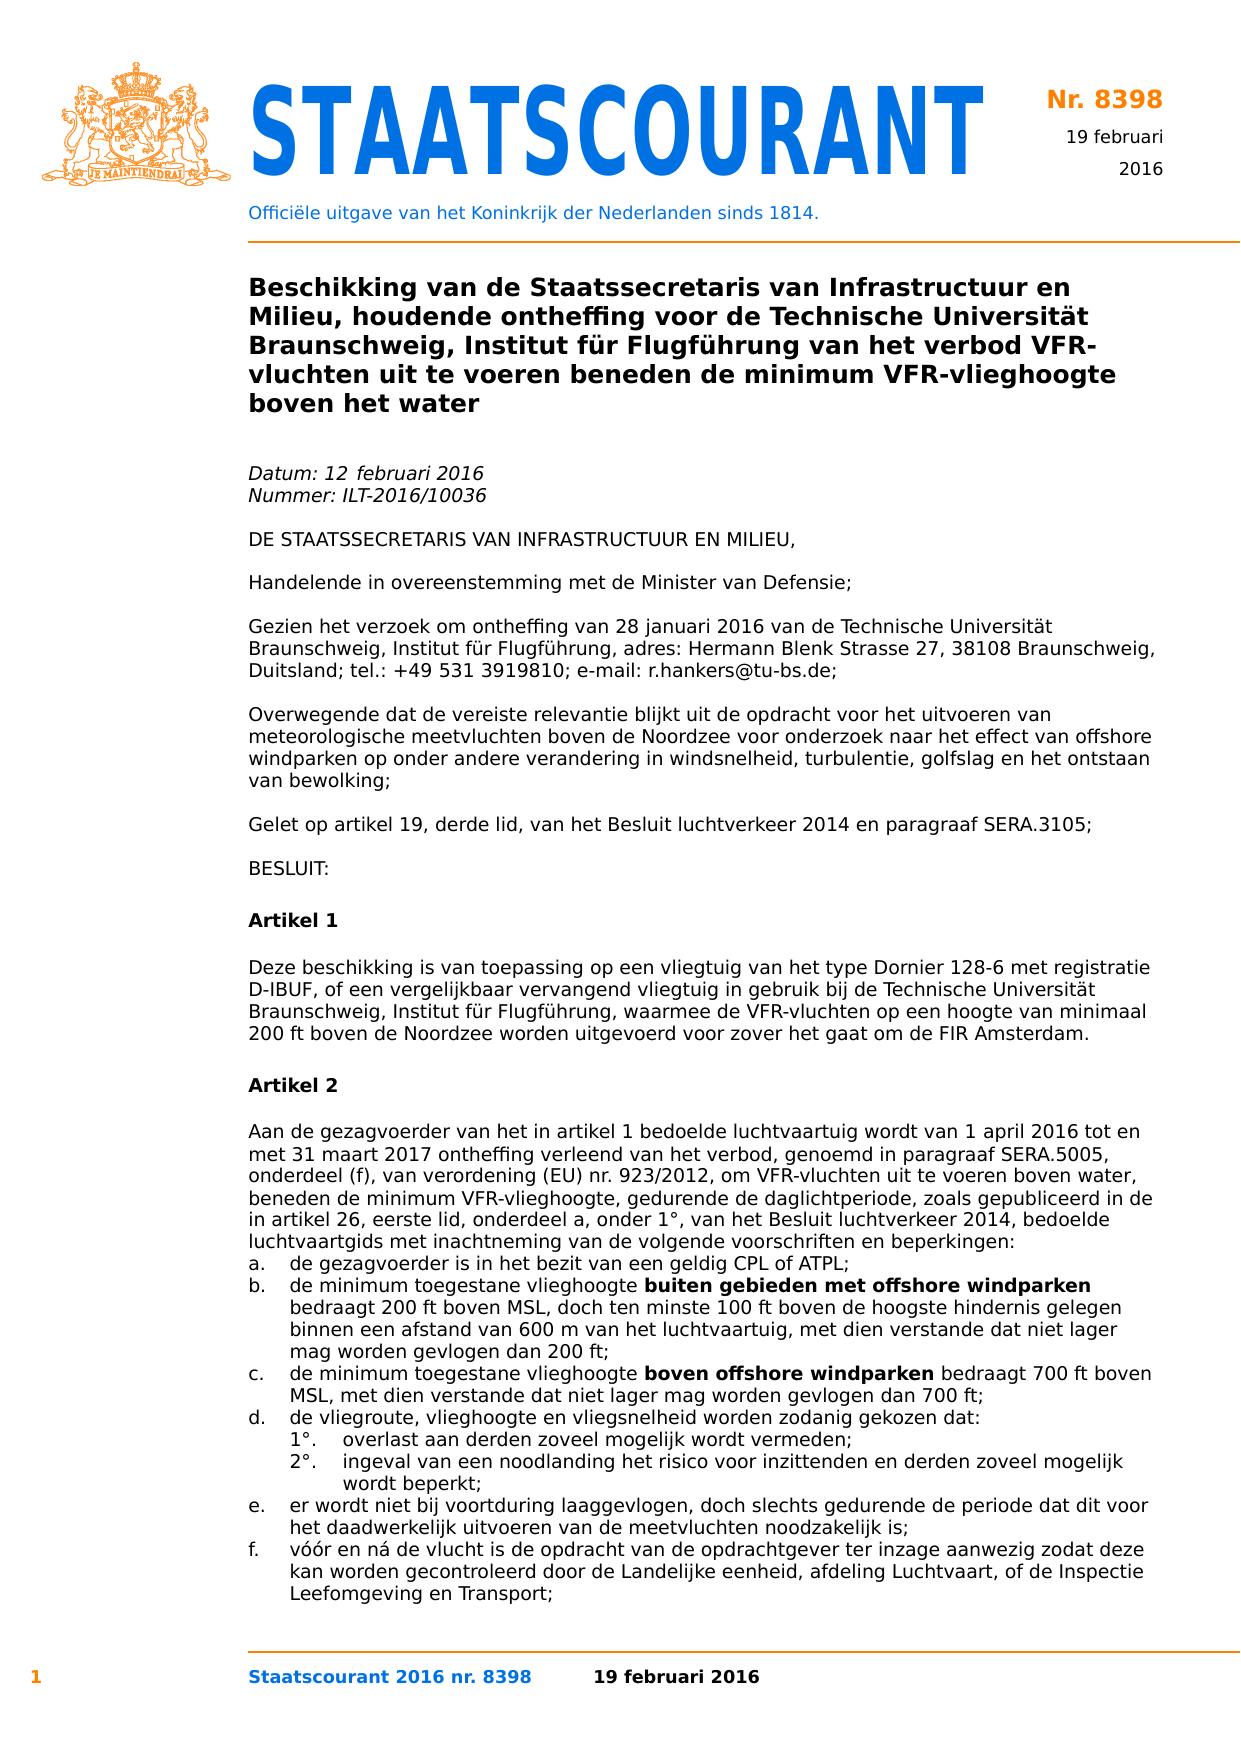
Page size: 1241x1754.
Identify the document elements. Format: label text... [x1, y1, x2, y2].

table_header [25, 62, 248, 241]
table_cell Officiële uitgave van het Koninkrijk der Nederlanden sinds 1814. [248, 203, 1240, 241]
table_header Nr. 8398 [998, 62, 1240, 121]
picture [41, 62, 231, 186]
text d. de vliegroute, vlieghoogte en vliegsnelheid worden zodanig gekozen dat: [248, 1407, 1163, 1429]
table_header STAATSCOURANT [248, 62, 998, 203]
text c. de minimum toegestane vlieghoogte boven offshore windparken bedraagt 700 ft boven MSL, met dien verstande dat niet lager mag worden gevlogen dan 700 ft; [248, 1363, 1163, 1407]
text Aan de gezagvoerder van het in artikel 1 bedoelde luchtvaartuig wordt van 1 april 2016 tot en met 31 maart 2017 ontheffing verleend van het verbod, genoemd in paragraaf SERA.5005, onderdeel (f), van verordening (EU) nr. 923/2012, om VFR-vluchten uit te voeren boven water, beneden de minimum VFR-vlieghoogte, gedurende de daglichtperiode, zoals gepubliceerd in de in artikel 26, eerste lid, onderdeel a, onder 1°, van het Besluit luchtverkeer 2014, bedoelde luchtvaartgids met inachtneming van de volgende voorschriften en beperkingen: [248, 1121, 1163, 1253]
text Datum: 12 februari 2016 [248, 463, 1163, 484]
text DE STAATSSECRETARIS VAN INFRASTRUCTUUR EN MILIEU, [248, 528, 1163, 550]
text Handelende in overeenstemming met de Minister van Defensie; [248, 572, 1163, 594]
text Gezien het verzoek om ontheffing van 28 januari 2016 van de Technische Universität Braunschweig, Institut für Flugführung, adres: Hermann Blenk Strasse 27, 38108 Braunschweig, Duitsland; tel.: +49 531 3919810; e-mail: r.hankers@tu-bs.de; [248, 616, 1163, 682]
text e. er wordt niet bij voortduring laaggevlogen, doch slechts gedurende de periode dat dit voor het daadwerkelijk uitvoeren van de meetvluchten noodzakelijk is; [248, 1495, 1163, 1539]
subtitle Artikel 2 [248, 1074, 1163, 1096]
text a. de gezagvoerder is in het bezit van een geldig CPL of ATPL; [248, 1253, 1163, 1275]
subtitle Beschikking van de Staatssecretaris van Infrastructuur en Milieu, houdende ontheffing voor de Technische Universität Braunschweig, Institut für Flugführung van het verbod VFR-vluchten uit te voeren beneden de minimum VFR-vlieghoogte boven het water [248, 273, 1163, 419]
subtitle Artikel 1 [248, 909, 1163, 932]
table_cell 19 februari [998, 121, 1240, 153]
table_cell 2016 [998, 153, 1240, 203]
text Deze beschikking is van toepassing op een vliegtuig van het type Dornier 128-6 met registratie D-IBUF, of een vergelijkbaar vervangend vliegtuig in gebruik bij de Technische Universität Braunschweig, Institut für Flugführung, waarmee de VFR-vluchten op een hoogte van minimaal 200 ft boven de Noordzee worden uitgevoerd voor zover het gaat om de FIR Amsterdam. [248, 957, 1163, 1044]
text Nummer: ILT-2016/10036 [248, 484, 1163, 507]
text b. de minimum toegestane vlieghoogte buiten gebieden met offshore windparken bedraagt 200 ft boven MSL, doch ten minste 100 ft boven de hoogste hindernis gelegen binnen een afstand van 600 m van het luchtvaartuig, met dien verstande dat niet lager mag worden gevlogen dan 200 ft; [248, 1275, 1163, 1363]
text Overwegende dat de vereiste relevantie blijkt uit de opdracht voor het uitvoeren van meteorologische meetvluchten boven de Noordzee voor onderzoek naar het effect van offshore windparken op onder andere verandering in windsnelheid, turbulentie, golfslag en het ontstaan van bewolking; [248, 704, 1163, 792]
text Gelet op artikel 19, derde lid, van het Besluit luchtverkeer 2014 en paragraaf SERA.3105; [248, 814, 1163, 836]
text BESLUIT: [248, 858, 1163, 879]
text 1°. overlast aan derden zoveel mogelijk wordt vermeden; [289, 1429, 1163, 1451]
text f. vóór en ná de vlucht is de opdracht van de opdrachtgever ter inzage aanwezig zodat deze kan worden gecontroleerd door de Landelijke eenheid, afdeling Luchtvaart, of de Inspectie Leefomgeving en Transport; [248, 1539, 1163, 1605]
text 2°. ingeval van een noodlanding het risico voor inzittenden en derden zoveel mogelijk wordt beperkt; [289, 1451, 1163, 1495]
